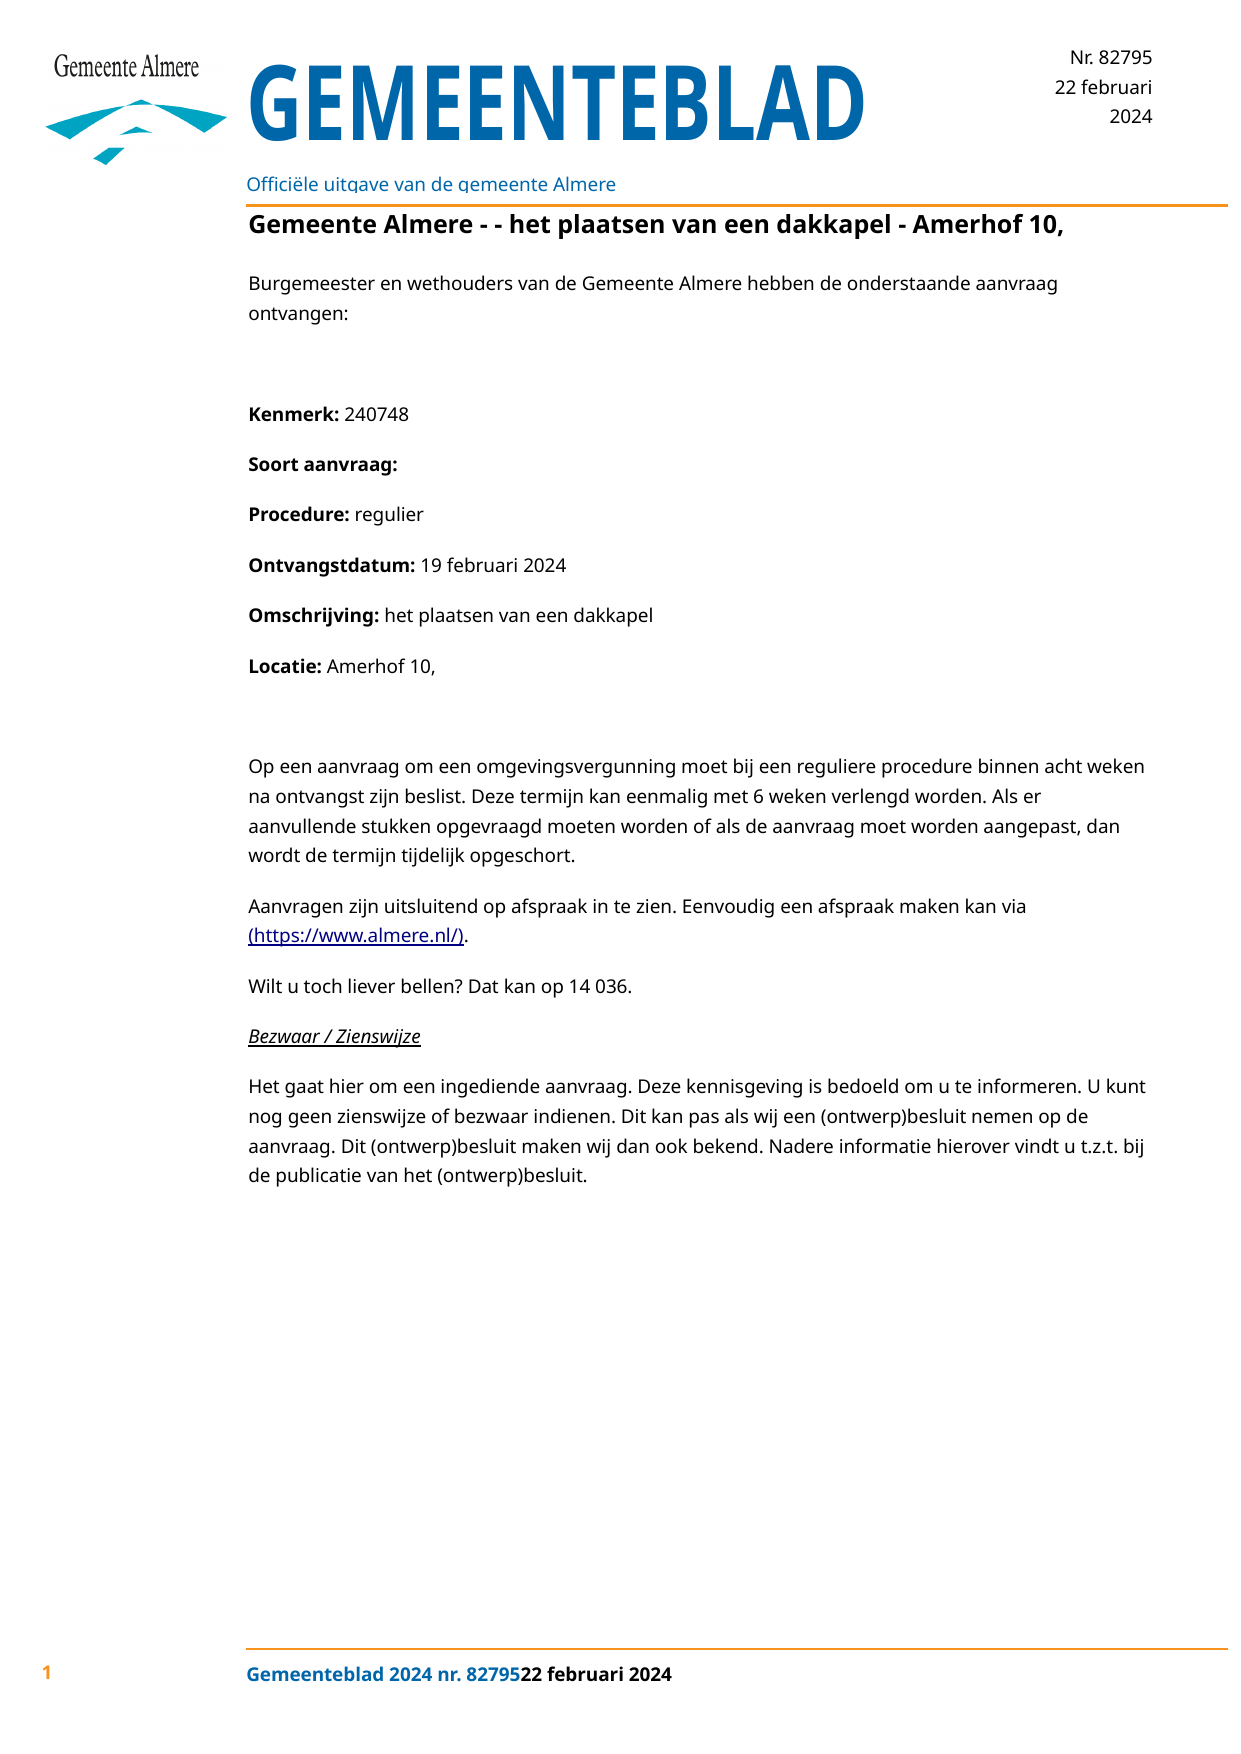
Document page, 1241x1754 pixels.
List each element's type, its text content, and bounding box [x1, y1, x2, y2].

text Kenmerk: 240748 [248, 401, 1152, 426]
text Omschrijving: het plaatsen van een dakkapel [248, 602, 1152, 628]
text Het gaat hier om een ingediende aanvraag. Deze kennisgeving is bedoeld om u te informeren. U kunt nog geen zienswijze of bezwaar indienen. Dit kan pas als wij een (ontwerp)besluit nemen op de aanvraag. Dit (ontwerp)besluit maken wij dan ook bekend. Nadere informatie hierover vindt u t.z.t. bij de publicatie van het (ontwerp)besluit. [248, 1074, 1152, 1188]
text Procedure: regulier [248, 502, 1152, 527]
text Aanvragen zijn uitsluitend op afspraak in te zien. Eenvoudig een afspraak maken kan via (https://www.almere.nl/). [248, 893, 1152, 948]
text Ontvangstdatum: 19 februari 2024 [248, 552, 1152, 578]
text Wilt u toch liever bellen? Dat kan op 14 036. [248, 973, 1152, 998]
text Op een aanvraag om een omgevingsvergunning moet bij een reguliere procedure binnen acht weken na ontvangst zijn beslist. Deze termijn kan eenmalig met 6 weken verlengd worden. Als er aanvullende stukken opgevraagd moeten worden of als de aanvraag moet worden aangepast, dan wordt de termijn tijdelijk opgeschort. [248, 754, 1152, 868]
text Soort aanvraag: [248, 451, 1152, 477]
text Bezwaar / Zienswijze [248, 1023, 1152, 1049]
text Burgemeester en wethouders van de Gemeente Almere hebben de onderstaande aanvraag ontvangen: [248, 270, 1152, 326]
text Locatie: Amerhof 10, [248, 653, 1152, 678]
text Gemeente Almere - - het plaatsen van een dakkapel - Amerhof 10, [248, 207, 1152, 241]
picture [41, 47, 231, 172]
